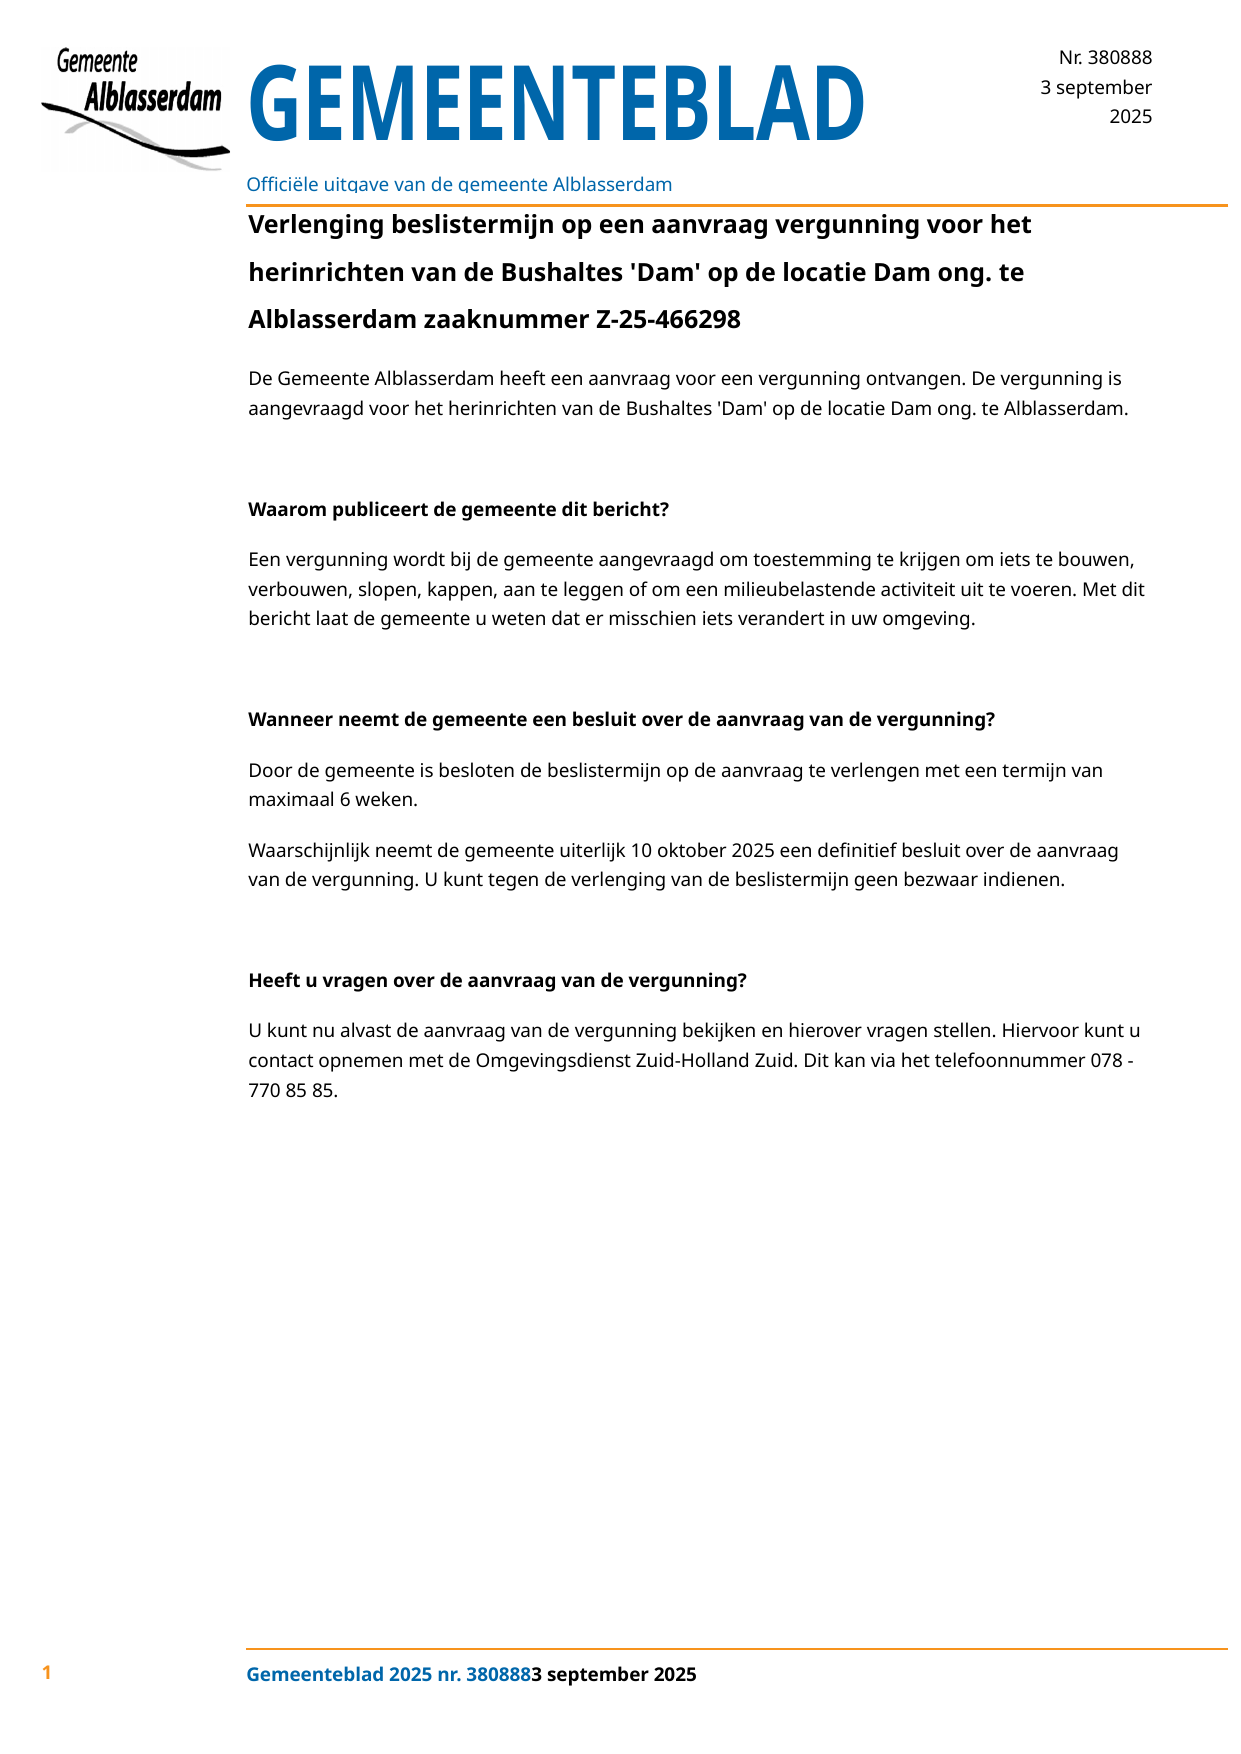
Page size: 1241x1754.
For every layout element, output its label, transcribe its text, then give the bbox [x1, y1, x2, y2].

text Heeft u vragen over de aanvraag van de vergunning? [248, 967, 1152, 993]
picture [41, 47, 231, 172]
text Wanneer neemt de gemeente een besluit over de aanvraag van de vergunning? [248, 706, 1152, 732]
text U kunt nu alvast de aanvraag van de vergunning bekijken en hierover vragen stellen. Hiervoor kunt u contact opnemen met de Omgevingsdienst Zuid-Holland Zuid. Dit kan via het telefoonnummer 078 - 770 85 85. [248, 1018, 1152, 1102]
text Door de gemeente is besloten de beslistermijn op de aanvraag te verlengen met een termijn van maximaal 6 weken. [248, 757, 1152, 812]
text Waarom publiceert de gemeente dit bericht? [248, 496, 1152, 522]
text Waarschijnlijk neemt de gemeente uiterlijk 10 oktober 2025 een definitief besluit over de aanvraag van de vergunning. U kunt tegen de verlenging van de beslistermijn geen bezwaar indienen. [248, 837, 1152, 892]
text De Gemeente Alblasserdam heeft een aanvraag voor een vergunning ontvangen. De vergunning is aangevraagd voor het herinrichten van de Bushaltes 'Dam' op de locatie Dam ong. te Alblasserdam. [248, 366, 1152, 421]
text Een vergunning wordt bij de gemeente aangevraagd om toestemming te krijgen om iets te bouwen, verbouwen, slopen, kappen, aan te leggen of om een milieubelastende activiteit uit te voeren. Met dit bericht laat de gemeente u weten dat er misschien iets verandert in uw omgeving. [248, 546, 1152, 631]
text Verlenging beslistermijn op een aanvraag vergunning voor het herinrichten van de Bushaltes 'Dam' op de locatie Dam ong. te Alblasserdam zaaknummer Z-25-466298 [248, 207, 1152, 336]
